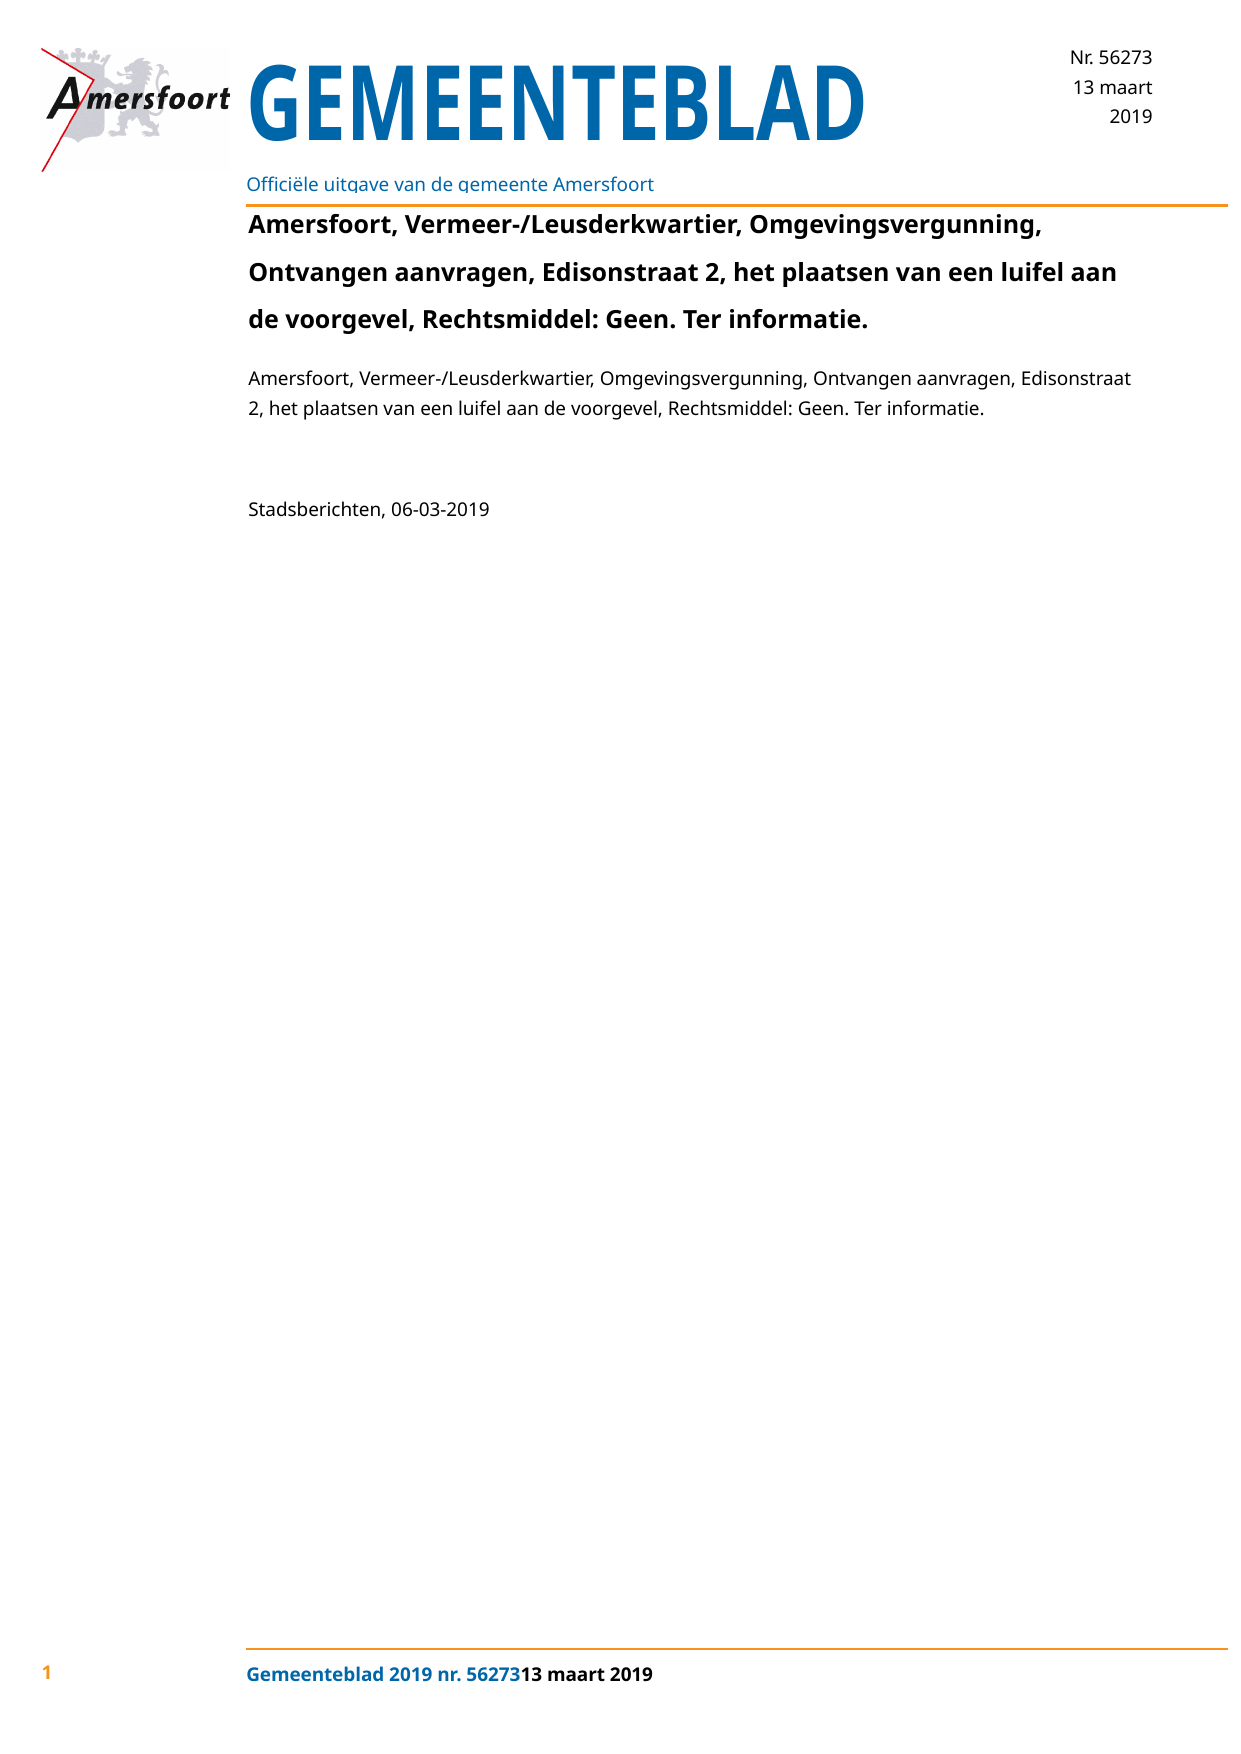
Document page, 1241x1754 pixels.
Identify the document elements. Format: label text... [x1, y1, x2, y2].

picture [41, 47, 231, 172]
text Stadsberichten, 06-03-2019 [248, 496, 1152, 522]
text Amersfoort, Vermeer-/Leusderkwartier, Omgevingsvergunning, Ontvangen aanvragen, Edisonstraat 2, het plaatsen van een luifel aan de voorgevel, Rechtsmiddel: Geen. Ter informatie. [248, 366, 1152, 421]
text Amersfoort, Vermeer-/Leusderkwartier, Omgevingsvergunning, Ontvangen aanvragen, Edisonstraat 2, het plaatsen van een luifel aan de voorgevel, Rechtsmiddel: Geen. Ter informatie. [248, 207, 1152, 336]
